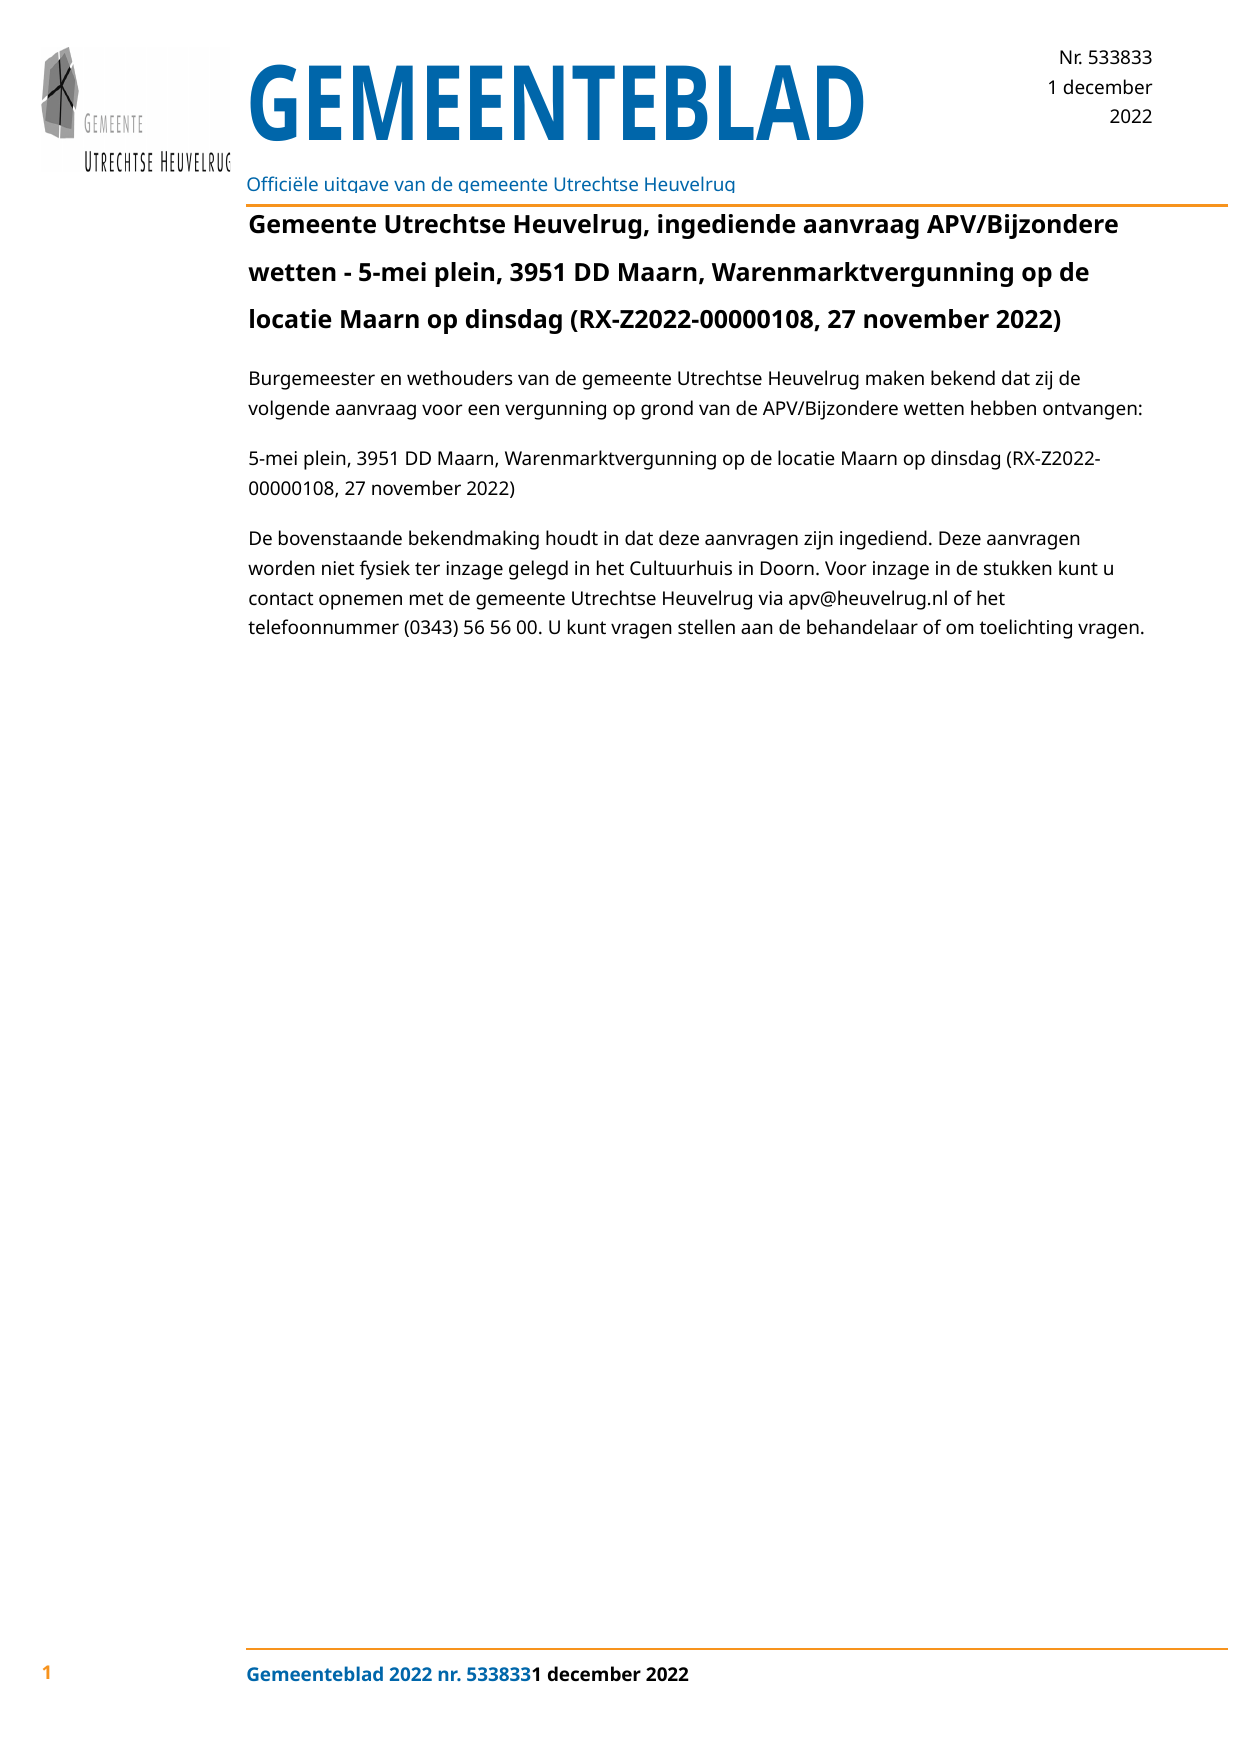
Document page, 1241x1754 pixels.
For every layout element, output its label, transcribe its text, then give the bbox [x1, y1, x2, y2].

text Gemeente Utrechtse Heuvelrug, ingediende aanvraag APV/Bijzondere wetten - 5-mei plein, 3951 DD Maarn, Warenmarktvergunning op de locatie Maarn op dinsdag (RX-Z2022-00000108, 27 november 2022) [248, 207, 1152, 336]
text De bovenstaande bekendmaking houdt in dat deze aanvragen zijn ingediend. Deze aanvragen worden niet fysiek ter inzage gelegd in het Cultuurhuis in Doorn. Voor inzage in de stukken kunt u contact opnemen met de gemeente Utrechtse Heuvelrug via apv@heuvelrug.nl of het telefoonnummer (0343) 56 56 00. U kunt vragen stellen aan de behandelaar of om toelichting vragen. [248, 526, 1152, 640]
text 5-mei plein, 3951 DD Maarn, Warenmarktvergunning op de locatie Maarn op dinsdag (RX-Z2022-00000108, 27 november 2022) [248, 446, 1152, 501]
text Burgemeester en wethouders van de gemeente Utrechtse Heuvelrug maken bekend dat zij de volgende aanvraag voor een vergunning op grond van de APV/Bijzondere wetten hebben ontvangen: [248, 366, 1152, 421]
picture [41, 47, 231, 172]
